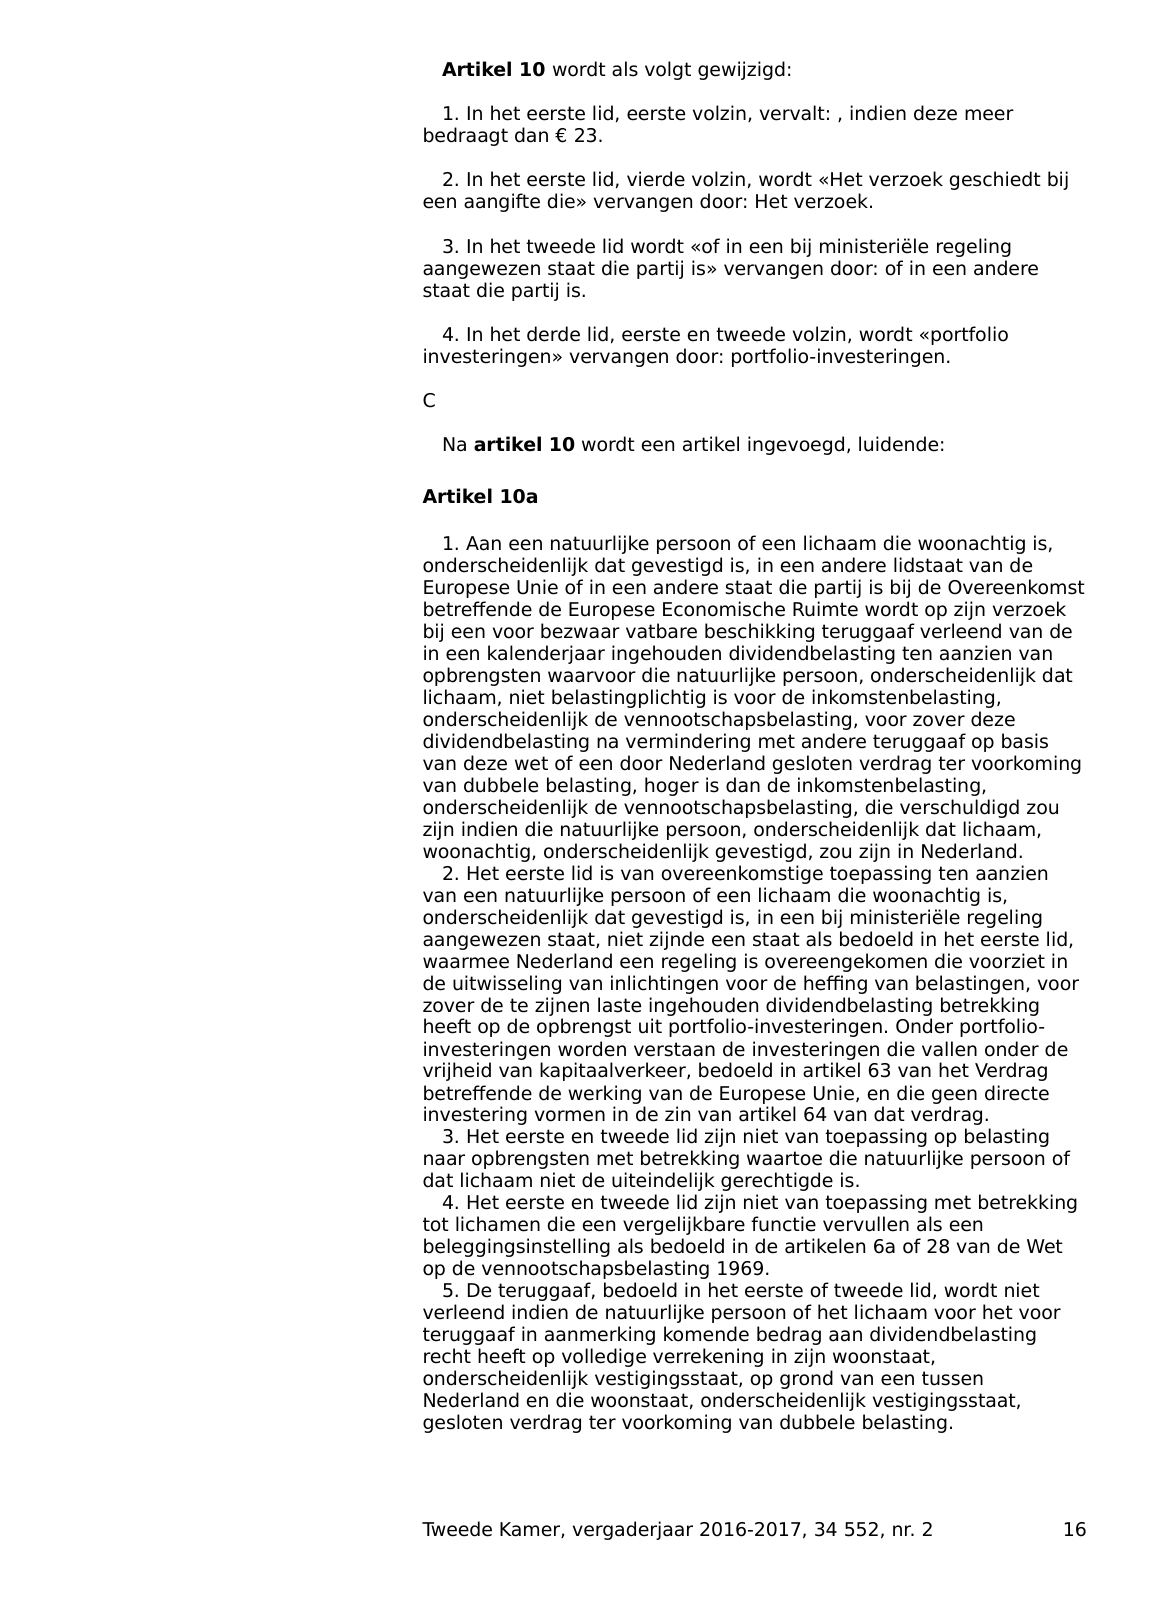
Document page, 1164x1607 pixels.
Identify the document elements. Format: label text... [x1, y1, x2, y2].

text 4. In het derde lid, eerste en tweede volzin, wordt «portfolio investeringen» vervangen door: portfolio-investeringen. [422, 324, 1087, 368]
text 1. In het eerste lid, eerste volzin, vervalt: , indien deze meer bedraagt dan € 23. [422, 103, 1087, 147]
text 2. Het eerste lid is van overeenkomstige toepassing ten aanzien van een natuurlijke persoon of een lichaam die woonachtig is, onderscheidenlijk dat gevestigd is, in een bij ministeriële regeling aangewezen staat, niet zijnde een staat als bedoeld in het eerste lid, waarmee Nederland een regeling is overeengekomen die voorziet in de uitwisseling van inlichtingen voor de heffing van belastingen, voor zover de te zijnen laste ingehouden dividendbelasting betrekking heeft op de opbrengst uit portfolio-investeringen. Onder portfolio-investeringen worden verstaan de investeringen die vallen onder de vrijheid van kapitaalverkeer, bedoeld in artikel 63 van het Verdrag betreffende de werking van de Europese Unie, en die geen directe investering vormen in de zin van artikel 64 van dat verdrag. [422, 863, 1087, 1126]
text Na artikel 10 wordt een artikel ingevoegd, luidende: [422, 434, 1087, 456]
text C [422, 390, 1087, 412]
text 5. De teruggaaf, bedoeld in het eerste of tweede lid, wordt niet verleend indien de natuurlijke persoon of het lichaam voor het voor teruggaaf in aanmerking komende bedrag aan dividendbelasting recht heeft op volledige verrekening in zijn woonstaat, onderscheidenlijk vestigingsstaat, op grond van een tussen Nederland en die woonstaat, onderscheidenlijk vestigingsstaat, gesloten verdrag ter voorkoming van dubbele belasting. [422, 1280, 1087, 1434]
text 3. Het eerste en tweede lid zijn niet van toepassing op belasting naar opbrengsten met betrekking waartoe die natuurlijke persoon of dat lichaam niet de uiteindelijk gerechtigde is. [422, 1126, 1087, 1192]
text 3. In het tweede lid wordt «of in een bij ministeriële regeling aangewezen staat die partij is» vervangen door: of in een andere staat die partij is. [422, 236, 1087, 301]
text 1. Aan een natuurlijke persoon of een lichaam die woonachtig is, onderscheidenlijk dat gevestigd is, in een andere lidstaat van de Europese Unie of in een andere staat die partij is bij de Overeenkomst betreffende de Europese Economische Ruimte wordt op zijn verzoek bij een voor bezwaar vatbare beschikking teruggaaf verleend van de in een kalenderjaar ingehouden dividendbelasting ten aanzien van opbrengsten waarvoor die natuurlijke persoon, onderscheidenlijk dat lichaam, niet belastingplichtig is voor de inkomstenbelasting, onderscheidenlijk de vennootschapsbelasting, voor zover deze dividendbelasting na vermindering met andere teruggaaf op basis van deze wet of een door Nederland gesloten verdrag ter voorkoming van dubbele belasting, hoger is dan de inkomstenbelasting, onderscheidenlijk de vennootschapsbelasting, die verschuldigd zou zijn indien die natuurlijke persoon, onderscheidenlijk dat lichaam, woonachtig, onderscheidenlijk gevestigd, zou zijn in Nederland. [422, 533, 1087, 863]
text Artikel 10 wordt als volgt gewijzigd: [422, 59, 1087, 81]
text 2. In het eerste lid, vierde volzin, wordt «Het verzoek geschiedt bij een aangifte die» vervangen door: Het verzoek. [422, 169, 1087, 213]
text 4. Het eerste en tweede lid zijn niet van toepassing met betrekking tot lichamen die een vergelijkbare functie vervullen als een beleggingsinstelling als bedoeld in de artikelen 6a of 28 van de Wet op de vennootschapsbelasting 1969. [422, 1192, 1087, 1280]
subtitle Artikel 10a [422, 486, 1087, 508]
